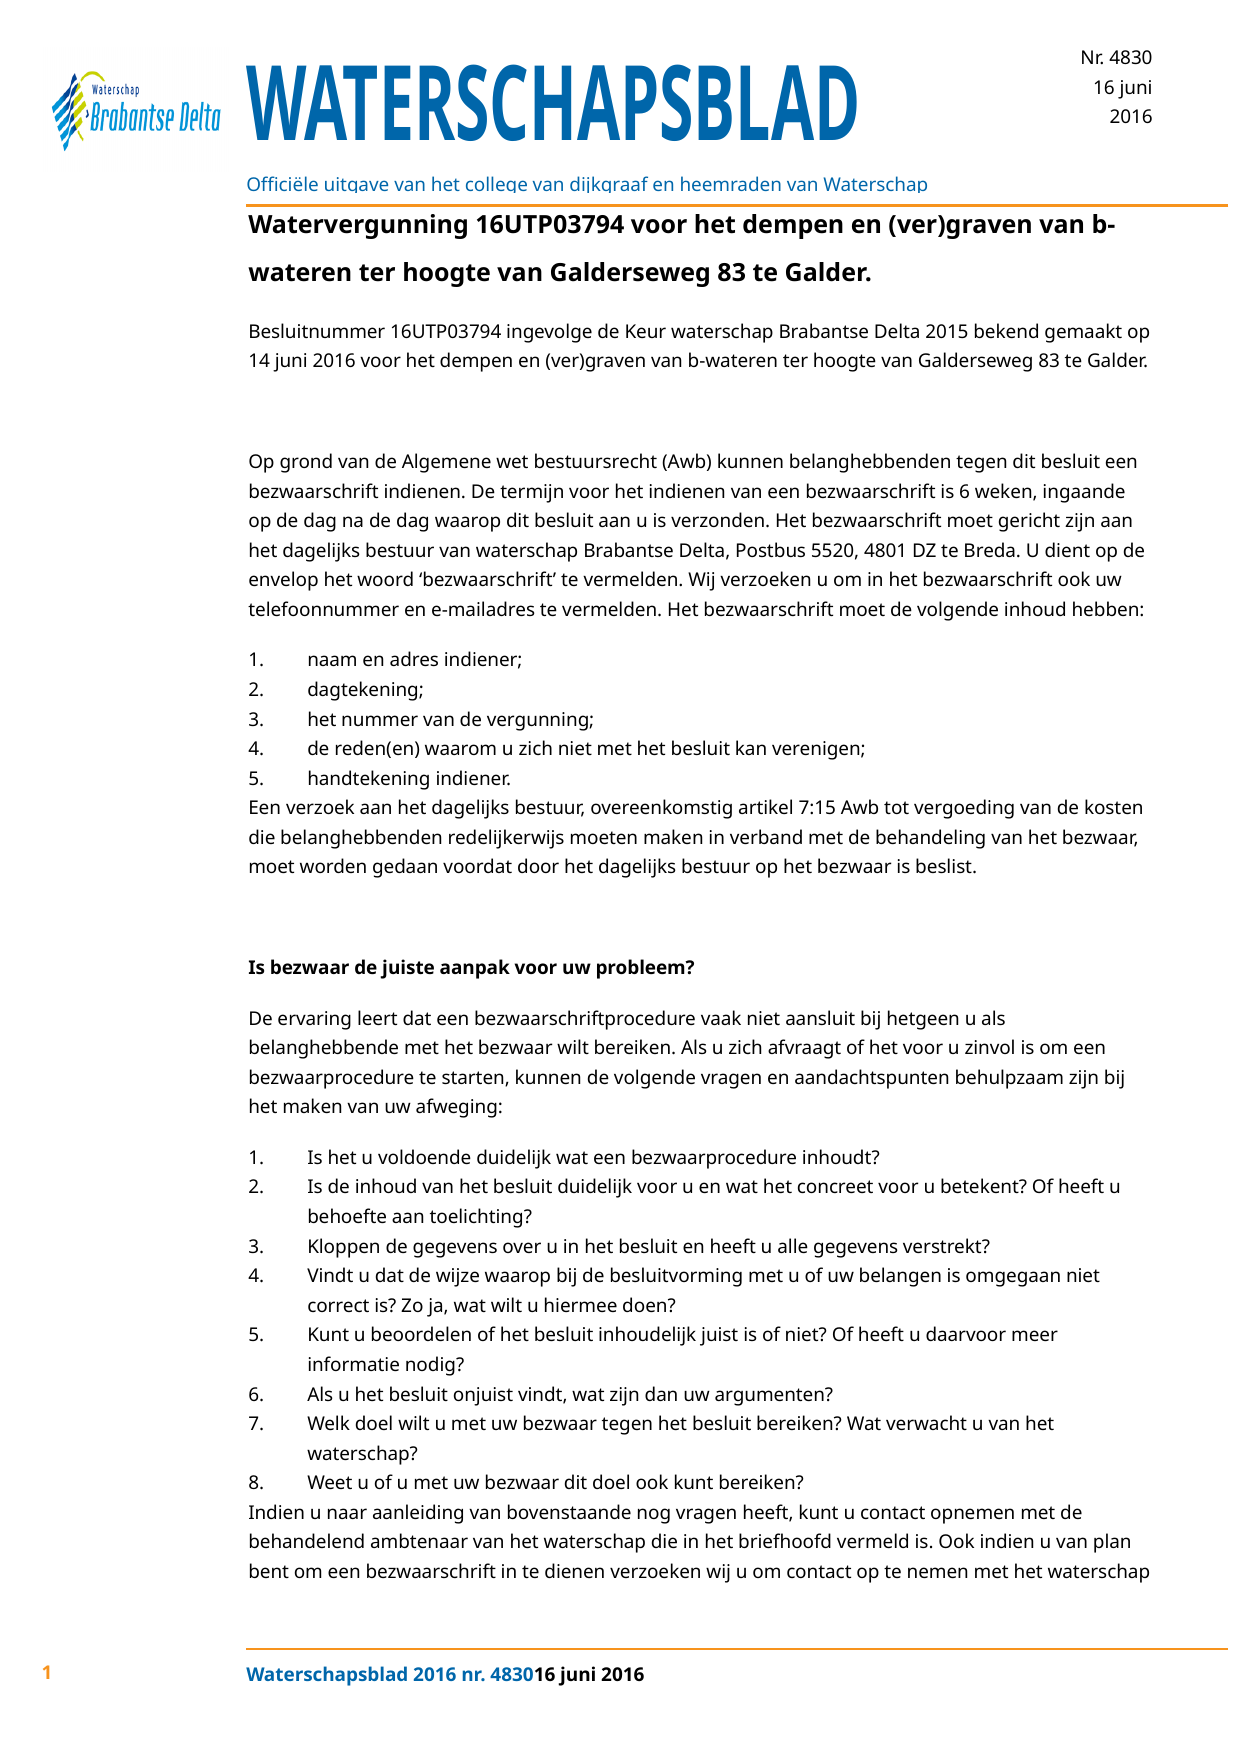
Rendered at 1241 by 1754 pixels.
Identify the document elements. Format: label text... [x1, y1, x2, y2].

text Besluitnummer 16UTP03794 ingevolge de Keur waterschap Brabantse Delta 2015 bekend gemaakt op 14 juni 2016 voor het dempen en (ver)graven van b-wateren ter hoogte van Galderseweg 83 te Galder. [248, 318, 1152, 373]
list het nummer van de vergunning; [248, 706, 1152, 732]
text Een verzoek aan het dagelijks bestuur, overeenkomstig artikel 7:15 Awb tot vergoeding van de kosten die belanghebbenden redelijkerwijs moeten maken in verband met de behandeling van het bezwaar, moet worden gedaan voordat door het dagelijks bestuur op het bezwaar is beslist. [248, 794, 1152, 879]
text Watervergunning 16UTP03794 voor het dempen en (ver)graven van b-wateren ter hoogte van Galderseweg 83 te Galder. [248, 207, 1152, 288]
list Vindt u dat de wijze waarop bij de besluitvorming met u of uw belangen is omgegaan niet correct is? Zo ja, wat wilt u hiermee doen? [248, 1262, 1152, 1318]
list Is de inhoud van het besluit duidelijk voor u en wat het concreet voor u betekent? Of heeft u behoefte aan toelichting? [248, 1174, 1152, 1229]
text Op grond van de Algemene wet bestuursrecht (Awb) kunnen belanghebbenden tegen dit besluit een bezwaarschrift indienen. De termijn voor het indienen van een bezwaarschrift is 6 weken, ingaande op de dag na de dag waarop dit besluit aan u is verzonden. Het bezwaarschrift moet gericht zijn aan het dagelijks bestuur van waterschap Brabantse Delta, Postbus 5520, 4801 DZ te Breda. U dient op de envelop het woord ‘bezwaarschrift’ te vermelden. Wij verzoeken u om in het bezwaarschrift ook uw telefoonnummer en e‑mailadres te vermelden. Het bezwaarschrift moet de volgende inhoud hebben: [248, 448, 1152, 622]
text Indien u naar aanleiding van bovenstaande nog vragen heeft, kunt u contact opnemen met de behandelend ambtenaar van het waterschap die in het briefhoofd vermeld is. Ook indien u van plan bent om een bezwaarschrift in te dienen verzoeken wij u om contact op te nemen met het waterschap [248, 1499, 1152, 1584]
list Weet u of u met uw bezwaar dit doel ook kunt bereiken? [248, 1469, 1152, 1495]
list de reden(en) waarom u zich niet met het besluit kan verenigen; [248, 735, 1152, 761]
list naam en adres indiener; [248, 647, 1152, 672]
text Is bezwaar de juiste aanpak voor uw probleem? [248, 954, 1152, 980]
text De ervaring leert dat een bezwaarschriftprocedure vaak niet aansluit bij hetgeen u als belanghebbende met het bezwaar wilt bereiken. Als u zich afvraagt of het voor u zinvol is om een bezwaarprocedure te starten, kunnen de volgende vragen en aandachtspunten behulpzaam zijn bij het maken van uw afweging: [248, 1005, 1152, 1119]
list Kunt u beoordelen of het besluit inhoudelijk juist is of niet? Of heeft u daarvoor meer informatie nodig? [248, 1322, 1152, 1377]
list Welk doel wilt u met uw bezwaar tegen het besluit bereiken? Wat verwacht u van het waterschap? [248, 1410, 1152, 1466]
list Is het u voldoende duidelijk wat een bezwaarprocedure inhoudt? [248, 1144, 1152, 1170]
picture [41, 47, 231, 172]
list handtekening indiener. [248, 765, 1152, 791]
list dagtekening; [248, 676, 1152, 702]
list Als u het besluit onjuist vindt, wat zijn dan uw argumenten? [248, 1381, 1152, 1407]
list Kloppen de gegevens over u in het besluit en heeft u alle gegevens verstrekt? [248, 1233, 1152, 1259]
